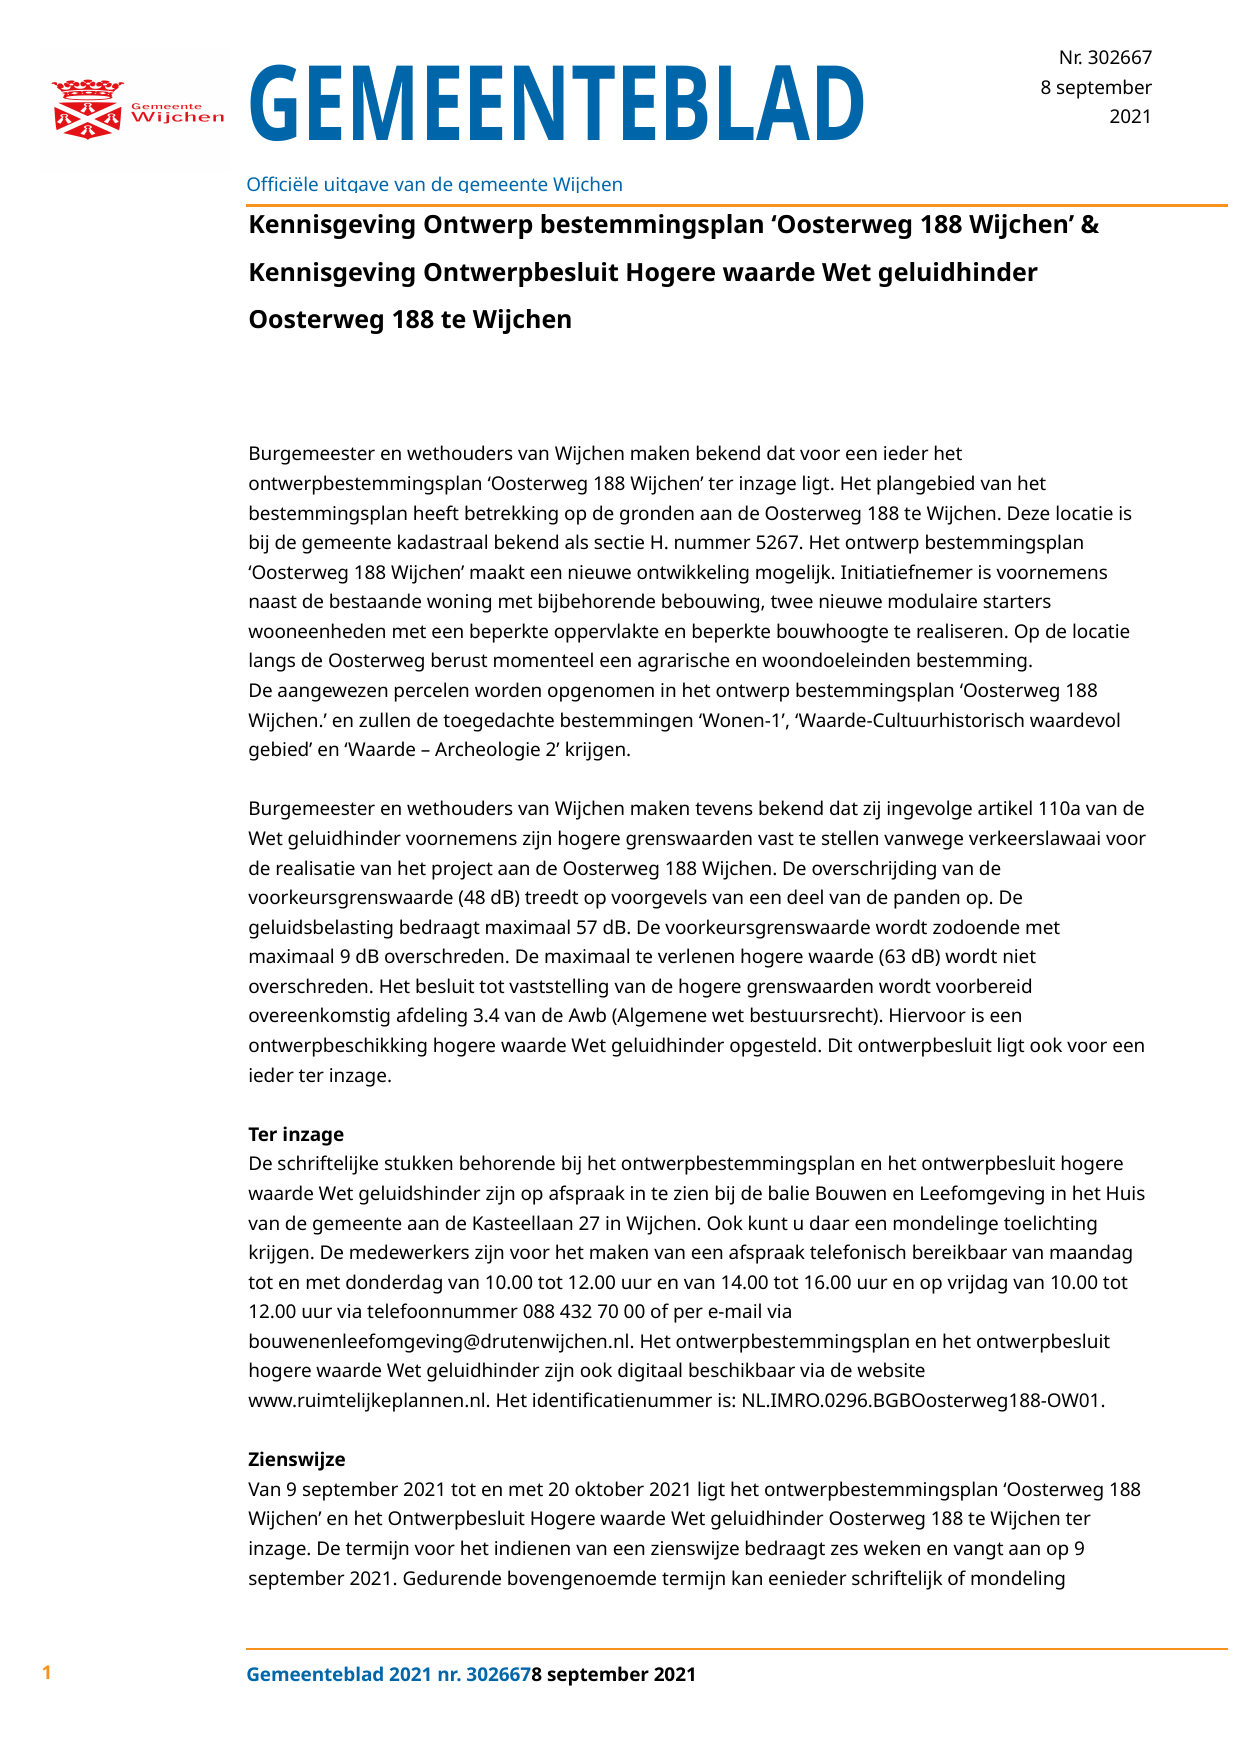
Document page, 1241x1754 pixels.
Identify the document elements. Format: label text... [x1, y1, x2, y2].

text Ter inzage [248, 1121, 1152, 1147]
text De aangewezen percelen worden opgenomen in het ontwerp bestemmingsplan ‘Oosterweg 188 Wijchen.’ en zullen de toegedachte bestemmingen ‘Wonen-1’, ‘Waarde-Cultuurhistorisch waardevol gebied’ en ‘Waarde – Archeologie 2’ krijgen. [248, 677, 1152, 762]
text Zienswijze [248, 1446, 1152, 1472]
text Burgemeester en wethouders van Wijchen maken bekend dat voor een ieder het ontwerpbestemmingsplan ‘Oosterweg 188 Wijchen’ ter inzage ligt. Het plangebied van het bestemmingsplan heeft betrekking op de gronden aan de Oosterweg 188 te Wijchen. Deze locatie is bij de gemeente kadastraal bekend als sectie H. nummer 5267. Het ontwerp bestemmingsplan ‘Oosterweg 188 Wijchen’ maakt een nieuwe ontwikkeling mogelijk. Initiatiefnemer is voornemens naast de bestaande woning met bijbehorende bebouwing, twee nieuwe modulaire starters wooneenheden met een beperkte oppervlakte en beperkte bouwhoogte te realiseren. Op de locatie langs de Oosterweg berust momenteel een agrarische en woondoeleinden bestemming. [248, 441, 1152, 673]
text De schriftelijke stukken behorende bij het ontwerpbestemmingsplan en het ontwerpbesluit hogere waarde Wet geluidshinder zijn op afspraak in te zien bij de balie Bouwen en Leefomgeving in het Huis van de gemeente aan de Kasteellaan 27 in Wijchen. Ook kunt u daar een mondelinge toelichting krijgen. De medewerkers zijn voor het maken van een afspraak telefonisch bereikbaar van maandag tot en met donderdag van 10.00 tot 12.00 uur en van 14.00 tot 16.00 uur en op vrijdag van 10.00 tot 12.00 uur via telefoonnummer 088 432 70 00 of per e-mail via bouwenenleefomgeving@drutenwijchen.nl. Het ontwerpbestemmingsplan en het ontwerpbesluit hogere waarde Wet geluidhinder zijn ook digitaal beschikbaar via de website www.ruimtelijkeplannen.nl. Het identificatienummer is: NL.IMRO.0296.BGBOosterweg188-OW01. [248, 1151, 1152, 1413]
picture [41, 47, 231, 172]
text Kennisgeving Ontwerp bestemmingsplan ‘Oosterweg 188 Wijchen’ & Kennisgeving Ontwerpbesluit Hogere waarde Wet geluidhinder Oosterweg 188 te Wijchen [248, 207, 1152, 336]
text Burgemeester en wethouders van Wijchen maken tevens bekend dat zij ingevolge artikel 110a van de Wet geluidhinder voornemens zijn hogere grenswaarden vast te stellen vanwege verkeerslawaai voor de realisatie van het project aan de Oosterweg 188 Wijchen. De overschrijding van de voorkeursgrenswaarde (48 dB) treedt op voorgevels van een deel van de panden op. De geluidsbelasting bedraagt maximaal 57 dB. De voorkeursgrenswaarde wordt zodoende met maximaal 9 dB overschreden. De maximaal te verlenen hogere waarde (63 dB) wordt niet overschreden. Het besluit tot vaststelling van de hogere grenswaarden wordt voorbereid overeenkomstig afdeling 3.4 van de Awb (Algemene wet bestuursrecht). Hiervoor is een ontwerpbeschikking hogere waarde Wet geluidhinder opgesteld. Dit ontwerpbesluit ligt ook voor een ieder ter inzage. [248, 796, 1152, 1087]
text Van 9 september 2021 tot en met 20 oktober 2021 ligt het ontwerpbestemmingsplan ‘Oosterweg 188 Wijchen’ en het Ontwerpbesluit Hogere waarde Wet geluidhinder Oosterweg 188 te Wijchen ter inzage. De termijn voor het indienen van een zienswijze bedraagt zes weken en vangt aan op 9 september 2021. Gedurende bovengenoemde termijn kan eenieder schriftelijk of mondeling [248, 1476, 1152, 1590]
